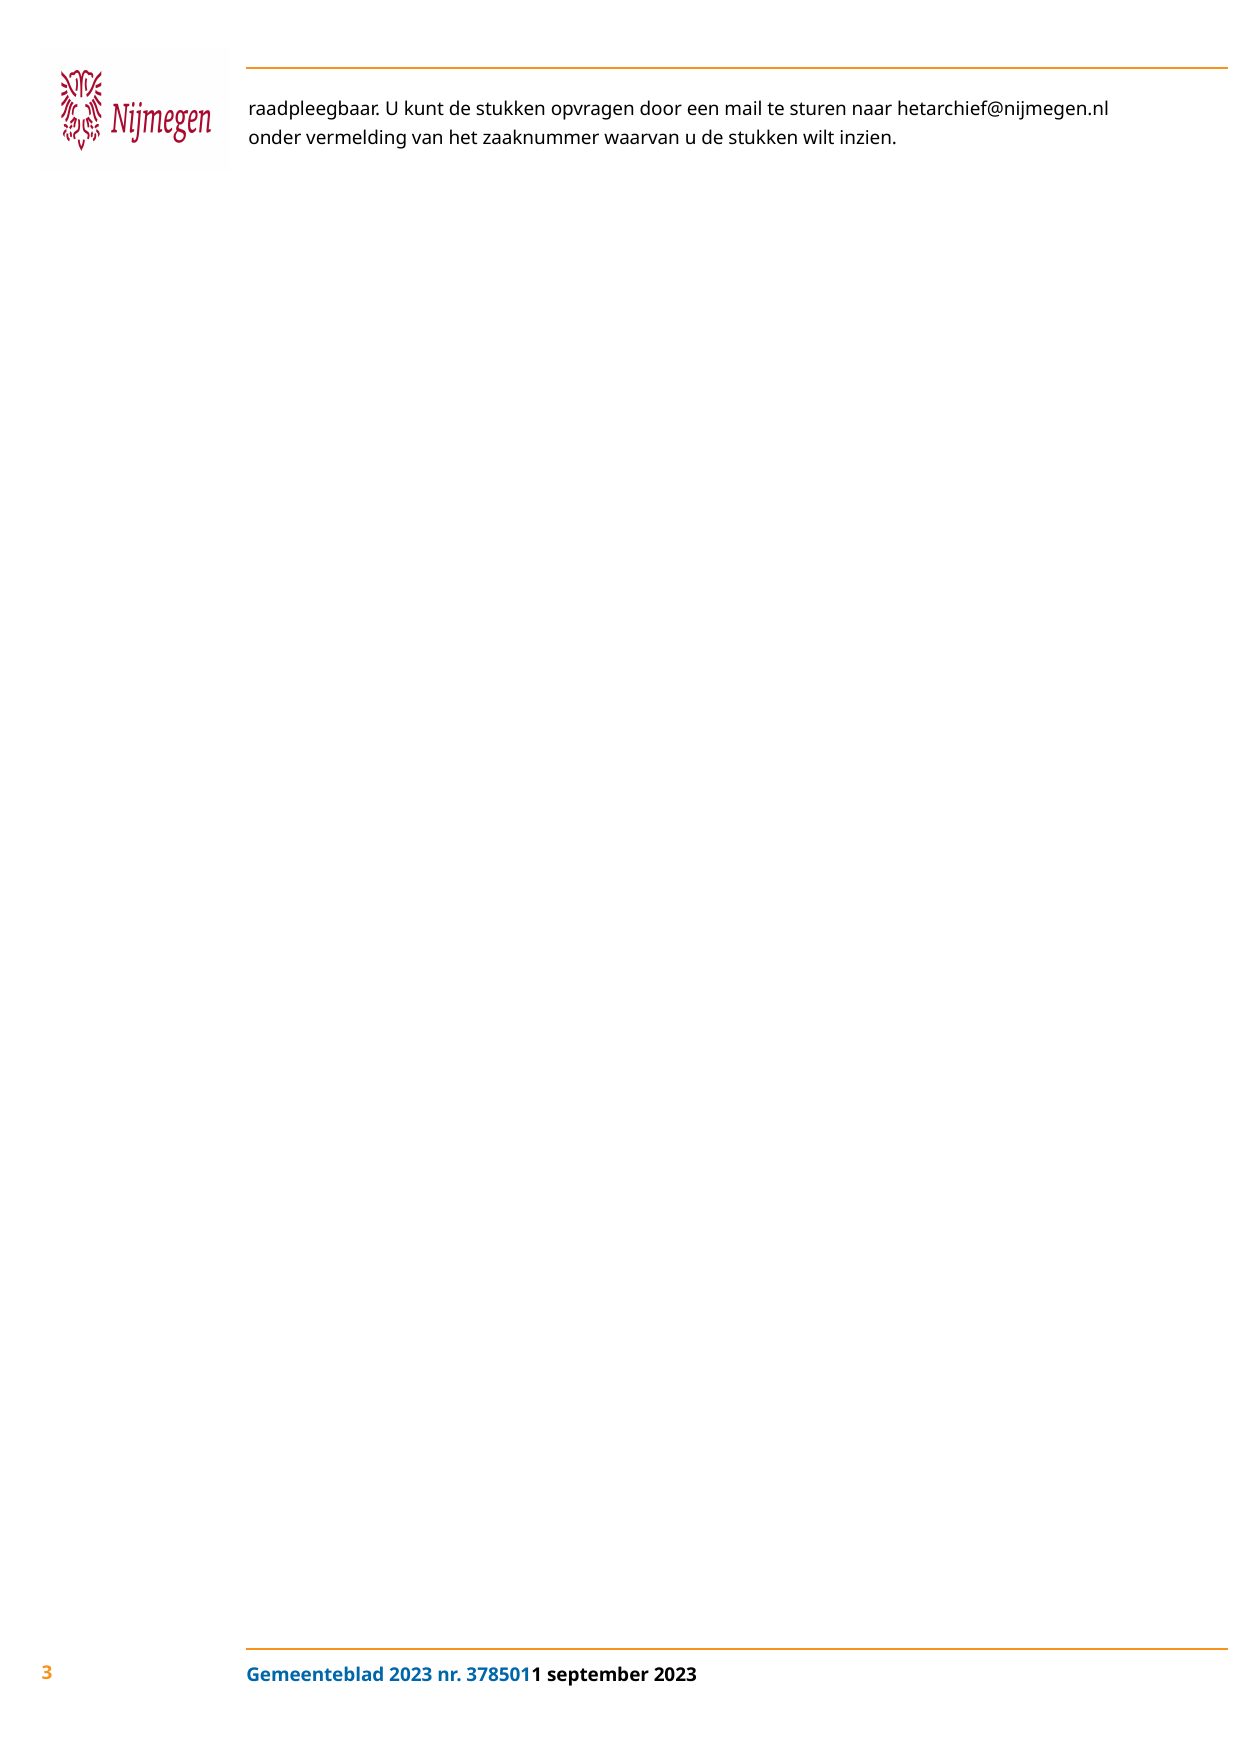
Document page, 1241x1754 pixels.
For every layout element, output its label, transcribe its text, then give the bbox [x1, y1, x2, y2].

text raadpleegbaar. U kunt de stukken opvragen door een mail te sturen naar hetarchief@nijmegen.nl onder vermelding van het zaaknummer waarvan u de stukken wilt inzien. [248, 95, 1152, 150]
picture [41, 47, 231, 172]
